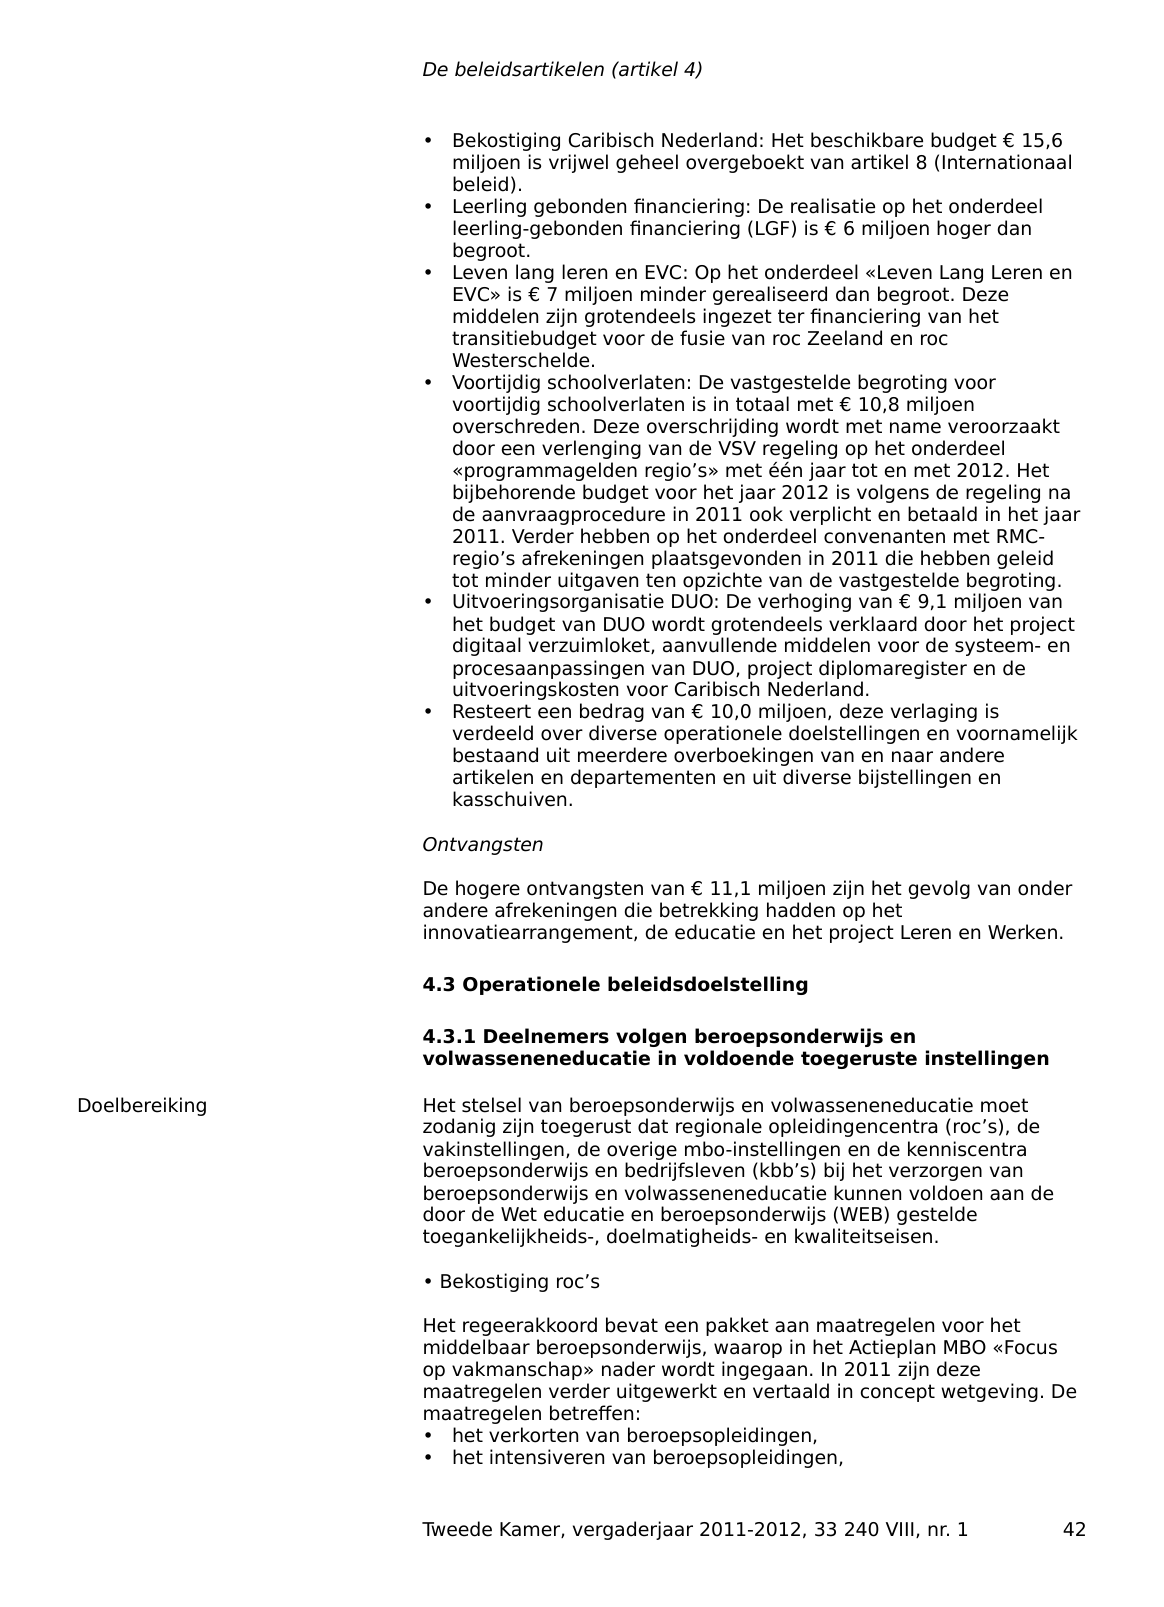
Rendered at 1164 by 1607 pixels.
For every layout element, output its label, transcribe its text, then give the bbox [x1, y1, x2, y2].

subtitle 4.3 Operationele beleidsdoelstelling [422, 973, 1087, 996]
text • Bekostiging Caribisch Nederland: Het beschikbare budget € 15,6 miljoen is vrijwel geheel overgeboekt van artikel 8 (Internationaal beleid). [422, 130, 1087, 196]
text • Leven lang leren en EVC: Op het onderdeel «Leven Lang Leren en EVC» is € 7 miljoen minder gerealiseerd dan begroot. Deze middelen zijn grotendeels ingezet ter financiering van het transitiebudget voor de fusie van roc Zeeland en roc Westerschelde. [422, 262, 1087, 372]
subtitle 4.3.1 Deelnemers volgen beroepsonderwijs en volwasseneneducatie in voldoende toegeruste instellingen [422, 1026, 1087, 1069]
text • Leerling gebonden financiering: De realisatie op het onderdeel leerling-gebonden financiering (LGF) is € 6 miljoen hoger dan begroot. [422, 196, 1087, 262]
text Het stelsel van beroepsonderwijs en volwasseneneducatie moet zodanig zijn toegerust dat regionale opleidingencentra (roc’s), de vakinstellingen, de overige mbo-instellingen en de kenniscentra beroepsonderwijs en bedrijfsleven (kbb’s) bij het verzorgen van beroepsonderwijs en volwasseneneducatie kunnen voldoen aan de door de Wet educatie en beroepsonderwijs (WEB) gestelde toegankelijkheids-, doelmatigheids- en kwaliteitseisen. [422, 1094, 1087, 1248]
text • het verkorten van beroepsopleidingen, [422, 1424, 1087, 1447]
text • Uitvoeringsorganisatie DUO: De verhoging van € 9,1 miljoen van het budget van DUO wordt grotendeels verklaard door het project digitaal verzuimloket, aanvullende middelen voor de systeem- en procesaanpassingen van DUO, project diplomaregister en de uitvoeringskosten voor Caribisch Nederland. [422, 591, 1087, 701]
subtitle • Bekostiging roc’s [422, 1271, 1087, 1292]
text Doelbereiking [77, 1094, 399, 1116]
text • het intensiveren van beroepsopleidingen, [422, 1447, 1087, 1468]
text • Voortijdig schoolverlaten: De vastgestelde begroting voor voortijdig schoolverlaten is in totaal met € 10,8 miljoen overschreden. Deze overschrijding wordt met name veroorzaakt door een verlenging van de VSV regeling op het onderdeel «programmagelden regio’s» met één jaar tot en met 2012. Het bijbehorende budget voor het jaar 2012 is volgens de regeling na de aanvraagprocedure in 2011 ook verplicht en betaald in het jaar 2011. Verder hebben op het onderdeel convenanten met RMC-regio’s afrekeningen plaatsgevonden in 2011 die hebben geleid tot minder uitgaven ten opzichte van de vastgestelde begroting. [422, 372, 1087, 591]
text Het regeerakkoord bevat een pakket aan maatregelen voor het middelbaar beroepsonderwijs, waarop in het Actieplan MBO «Focus op vakmanschap» nader wordt ingegaan. In 2011 zijn deze maatregelen verder uitgewerkt en vertaald in concept wetgeving. De maatregelen betreffen: [422, 1315, 1087, 1424]
subtitle Ontvangsten [422, 833, 1087, 855]
text De hogere ontvangsten van € 11,1 miljoen zijn het gevolg van onder andere afrekeningen die betrekking hadden op het innovatiearrangement, de educatie en het project Leren en Werken. [422, 878, 1087, 943]
text • Resteert een bedrag van € 10,0 miljoen, deze verlaging is verdeeld over diverse operationele doelstellingen en voornamelijk bestaand uit meerdere overboekingen van en naar andere artikelen en departementen en uit diverse bijstellingen en kasschuiven. [422, 701, 1087, 811]
